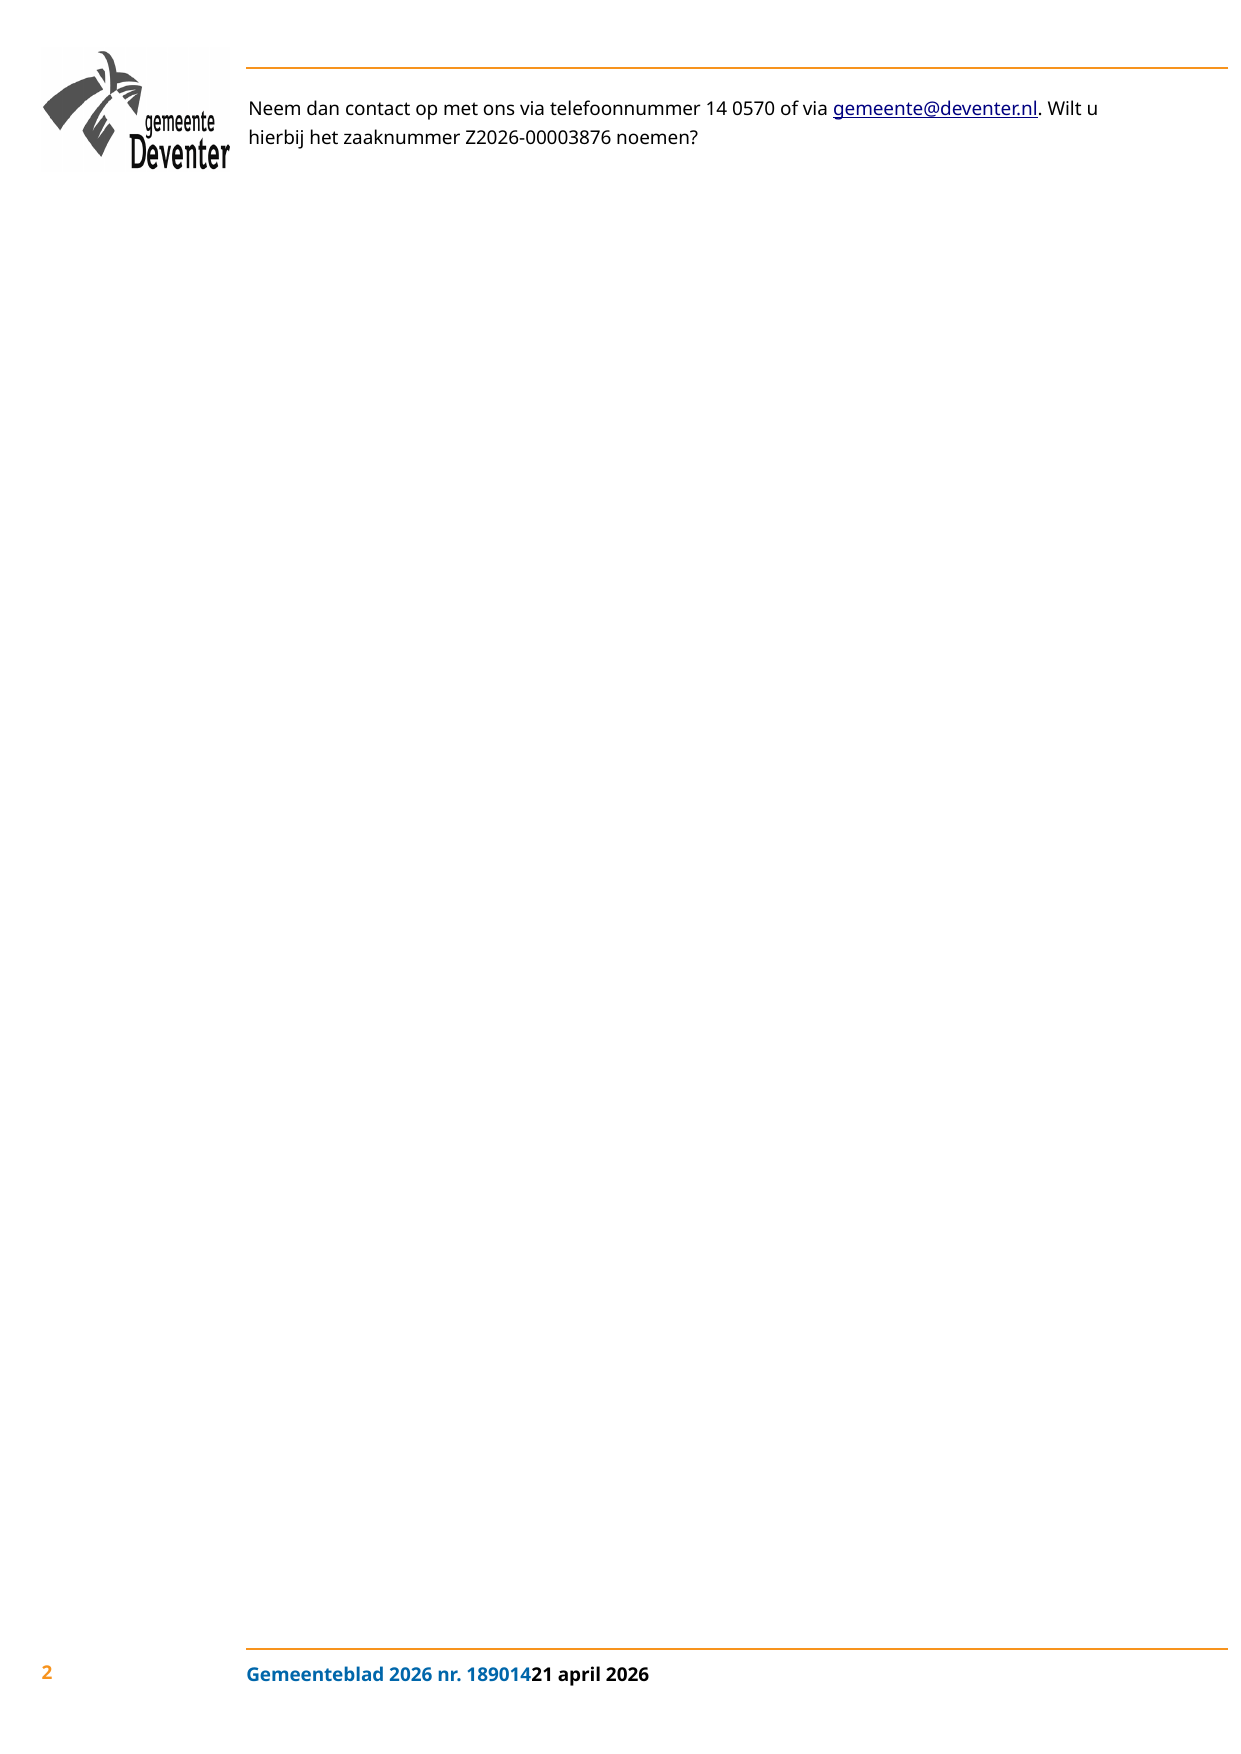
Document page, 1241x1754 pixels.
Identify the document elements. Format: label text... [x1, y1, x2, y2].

picture [41, 47, 231, 172]
text Neem dan contact op met ons via telefoonnummer 14 0570 of via gemeente@deventer.nl. Wilt u hierbij het zaaknummer Z2026-00003876 noemen? [248, 95, 1152, 150]
